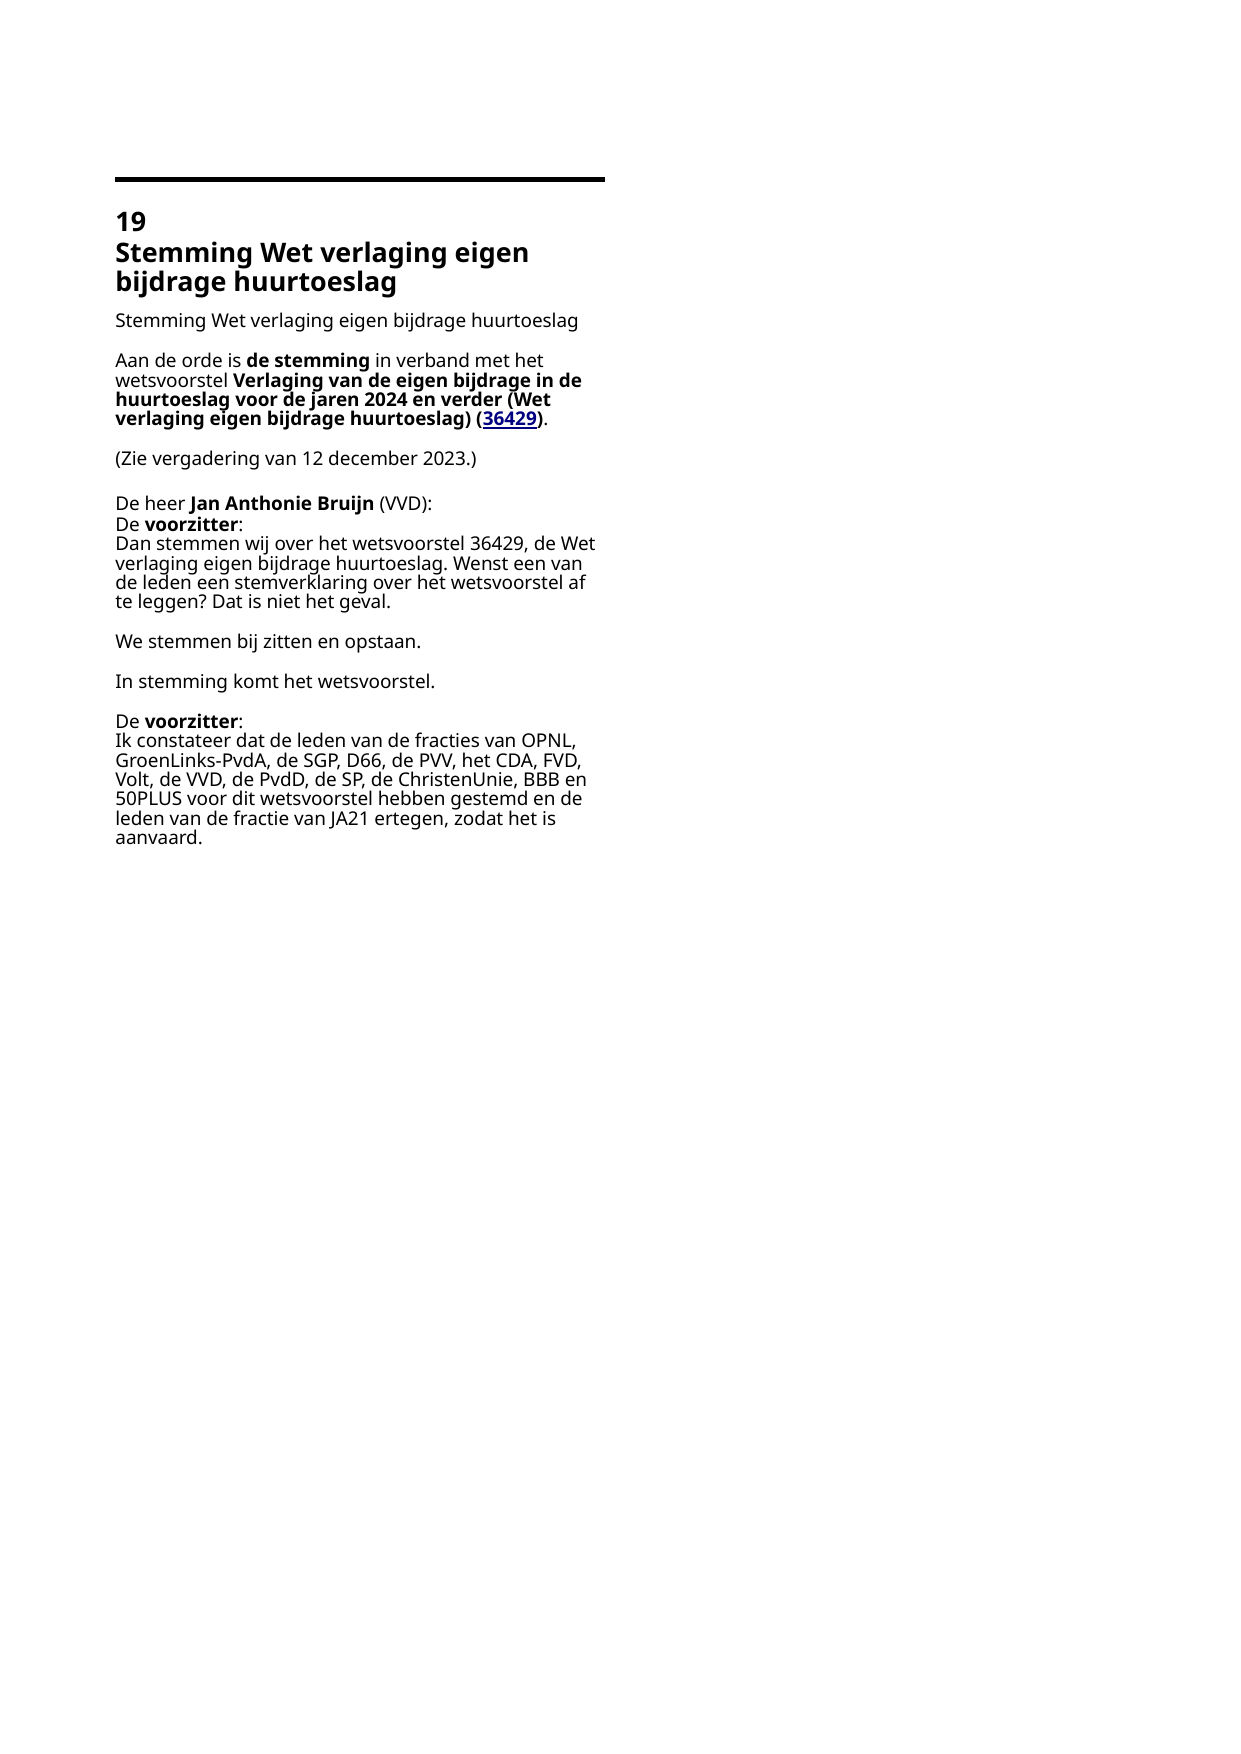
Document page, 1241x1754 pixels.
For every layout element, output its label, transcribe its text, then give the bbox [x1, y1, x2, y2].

text 19 [115, 203, 605, 239]
text Aan de orde is de stemming in verband met het wetsvoorstel Verlaging van de eigen bijdrage in de huurtoeslag voor de jaren 2024 en verder (Wet verlaging eigen bijdrage huurtoeslag) (36429). [115, 352, 605, 429]
text Stemming Wet verlaging eigen bijdrage huurtoeslag [115, 312, 605, 332]
text (Zie vergadering van 12 december 2023.) [115, 450, 605, 469]
text De voorzitter: [115, 516, 605, 535]
text Stemming Wet verlaging eigen bijdrage huurtoeslag [115, 239, 605, 312]
text We stemmen bij zitten en opstaan. [115, 633, 605, 652]
text De heer Jan Anthonie Bruijn (VVD): [115, 490, 605, 516]
text Dan stemmen wij over het wetsvoorstel 36429, de Wet verlaging eigen bijdrage huurtoeslag. Wenst een van de leden een stemverklaring over het wetsvoorstel af te leggen? Dat is niet het geval. [115, 535, 605, 612]
text In stemming komt het wetsvoorstel. [115, 673, 605, 692]
text Ik constateer dat de leden van de fracties van OPNL, GroenLinks-PvdA, de SGP, D66, de PVV, het CDA, FVD, Volt, de VVD, de PvdD, de SP, de ChristenUnie, BBB en 50PLUS voor dit wetsvoorstel hebben gestemd en de leden van de fractie van JA21 ertegen, zodat het is aanvaard. [115, 732, 605, 848]
text De voorzitter: [115, 713, 605, 732]
